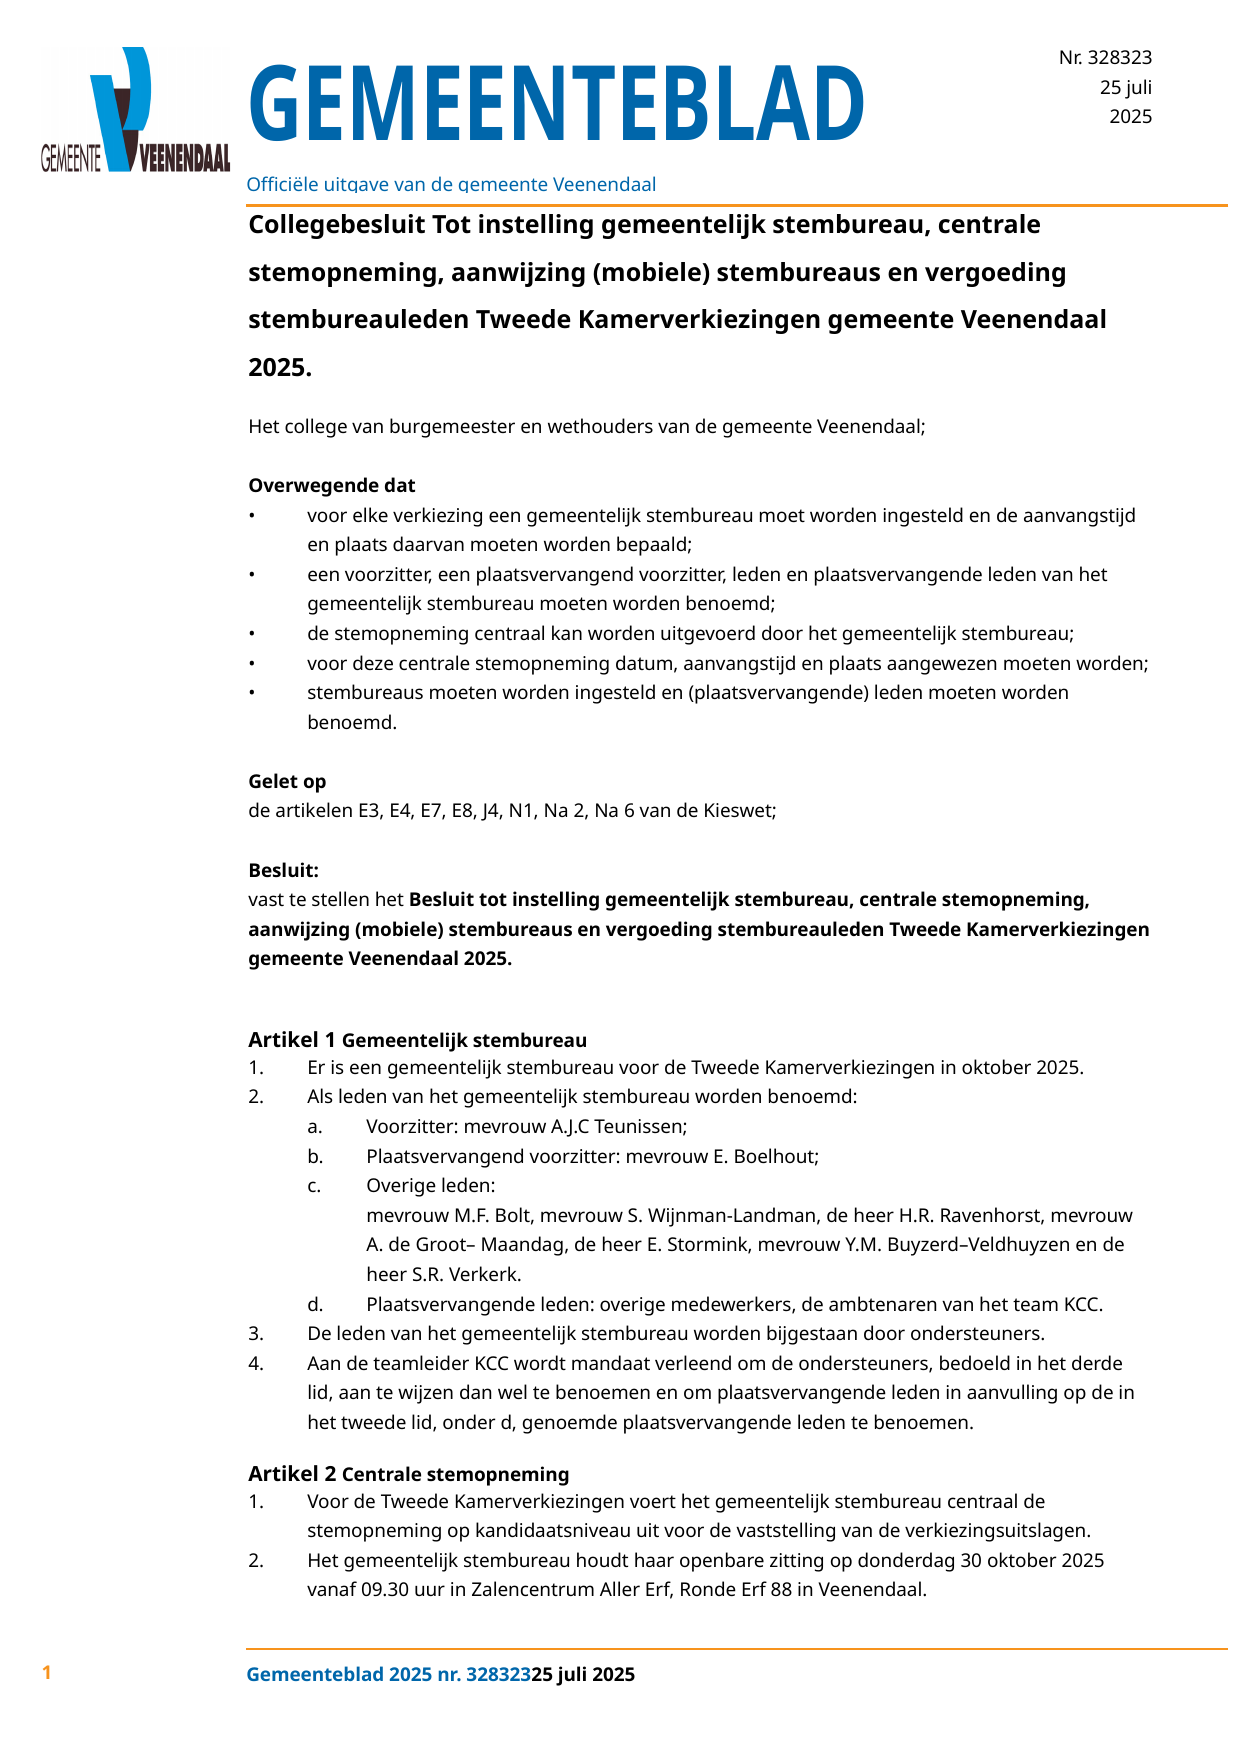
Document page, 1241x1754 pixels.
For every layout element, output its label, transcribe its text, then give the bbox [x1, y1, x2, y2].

text Artikel 2 Centrale stemopneming [248, 1459, 1152, 1488]
list mevrouw M.F. Bolt, mevrouw S. Wijnman-Landman, de heer H.R. Ravenhorst, mevrouw A. de Groot– Maandag, de heer E. Stormink, mevrouw Y.M. Buyzerd–Veldhuyzen en de heer S.R. Verkerk. [307, 1202, 1152, 1287]
text de artikelen E3, E4, E7, E8, J4, N1, Na 2, Na 6 van de Kieswet; [248, 798, 1152, 823]
text Gelet op [248, 768, 1152, 794]
list Plaatsvervangende leden: overige medewerkers, de ambtenaren van het team KCC. [307, 1291, 1152, 1316]
list Overige leden: [307, 1172, 1152, 1198]
list voor deze centrale stemopneming datum, aanvangstijd en plaats aangewezen moeten worden; [248, 650, 1152, 676]
list De leden van het gemeentelijk stembureau worden bijgestaan door ondersteuners. [248, 1320, 1152, 1346]
list de stemopneming centraal kan worden uitgevoerd door het gemeentelijk stembureau; [248, 620, 1152, 646]
list een voorzitter, een plaatsvervangend voorzitter, leden en plaatsvervangende leden van het gemeentelijk stembureau moeten worden benoemd; [248, 561, 1152, 616]
list stembureaus moeten worden ingesteld en (plaatsvervangende) leden moeten worden benoemd. [248, 679, 1152, 735]
picture [41, 47, 130, 172]
list Als leden van het gemeentelijk stembureau worden benoemd: [248, 1084, 1152, 1109]
text Artikel 1 Gemeentelijk stembureau [248, 1026, 1152, 1054]
list voor elke verkiezing een gemeentelijk stembureau moet worden ingesteld en de aanvangstijd en plaats daarvan moeten worden bepaald; [248, 502, 1152, 557]
picture [123, 47, 231, 172]
text Besluit: [248, 857, 1152, 883]
list Aan de teamleider KCC wordt mandaat verleend om de ondersteuners, bedoeld in het derde lid, aan te wijzen dan wel te benoemen en om plaatsvervangende leden in aanvulling op de in het tweede lid, onder d, genoemde plaatsvervangende leden te benoemen. [248, 1350, 1152, 1435]
list Voorzitter: mevrouw A.J.C Teunissen; [307, 1113, 1152, 1139]
list Het gemeentelijk stembureau houdt haar openbare zitting op donderdag 30 oktober 2025 vanaf 09.30 uur in Zalencentrum Aller Erf, Ronde Erf 88 in Veenendaal. [248, 1547, 1152, 1602]
text Het college van burgemeester en wethouders van de gemeente Veenendaal; [248, 413, 1152, 439]
text Overwegende dat [248, 472, 1152, 498]
list Plaatsvervangend voorzitter: mevrouw E. Boelhout; [307, 1143, 1152, 1168]
text Collegebesluit Tot instelling gemeentelijk stembureau, centrale stemopneming, aanwijzing (mobiele) stembureaus en vergoeding stembureauleden Tweede Kamerverkiezingen gemeente Veenendaal 2025. [248, 207, 1152, 384]
list Voor de Tweede Kamerverkiezingen voert het gemeentelijk stembureau centraal de stemopneming op kandidaatsniveau uit voor de vaststelling van de verkiezingsuitslagen. [248, 1488, 1152, 1543]
list Er is een gemeentelijk stembureau voor de Tweede Kamerverkiezingen in oktober 2025. [248, 1054, 1152, 1080]
text vast te stellen het Besluit tot instelling gemeentelijk stembureau, centrale stemopneming, aanwijzing (mobiele) stembureaus en vergoeding stembureauleden Tweede Kamerverkiezingen gemeente Veenendaal 2025. [248, 886, 1152, 971]
